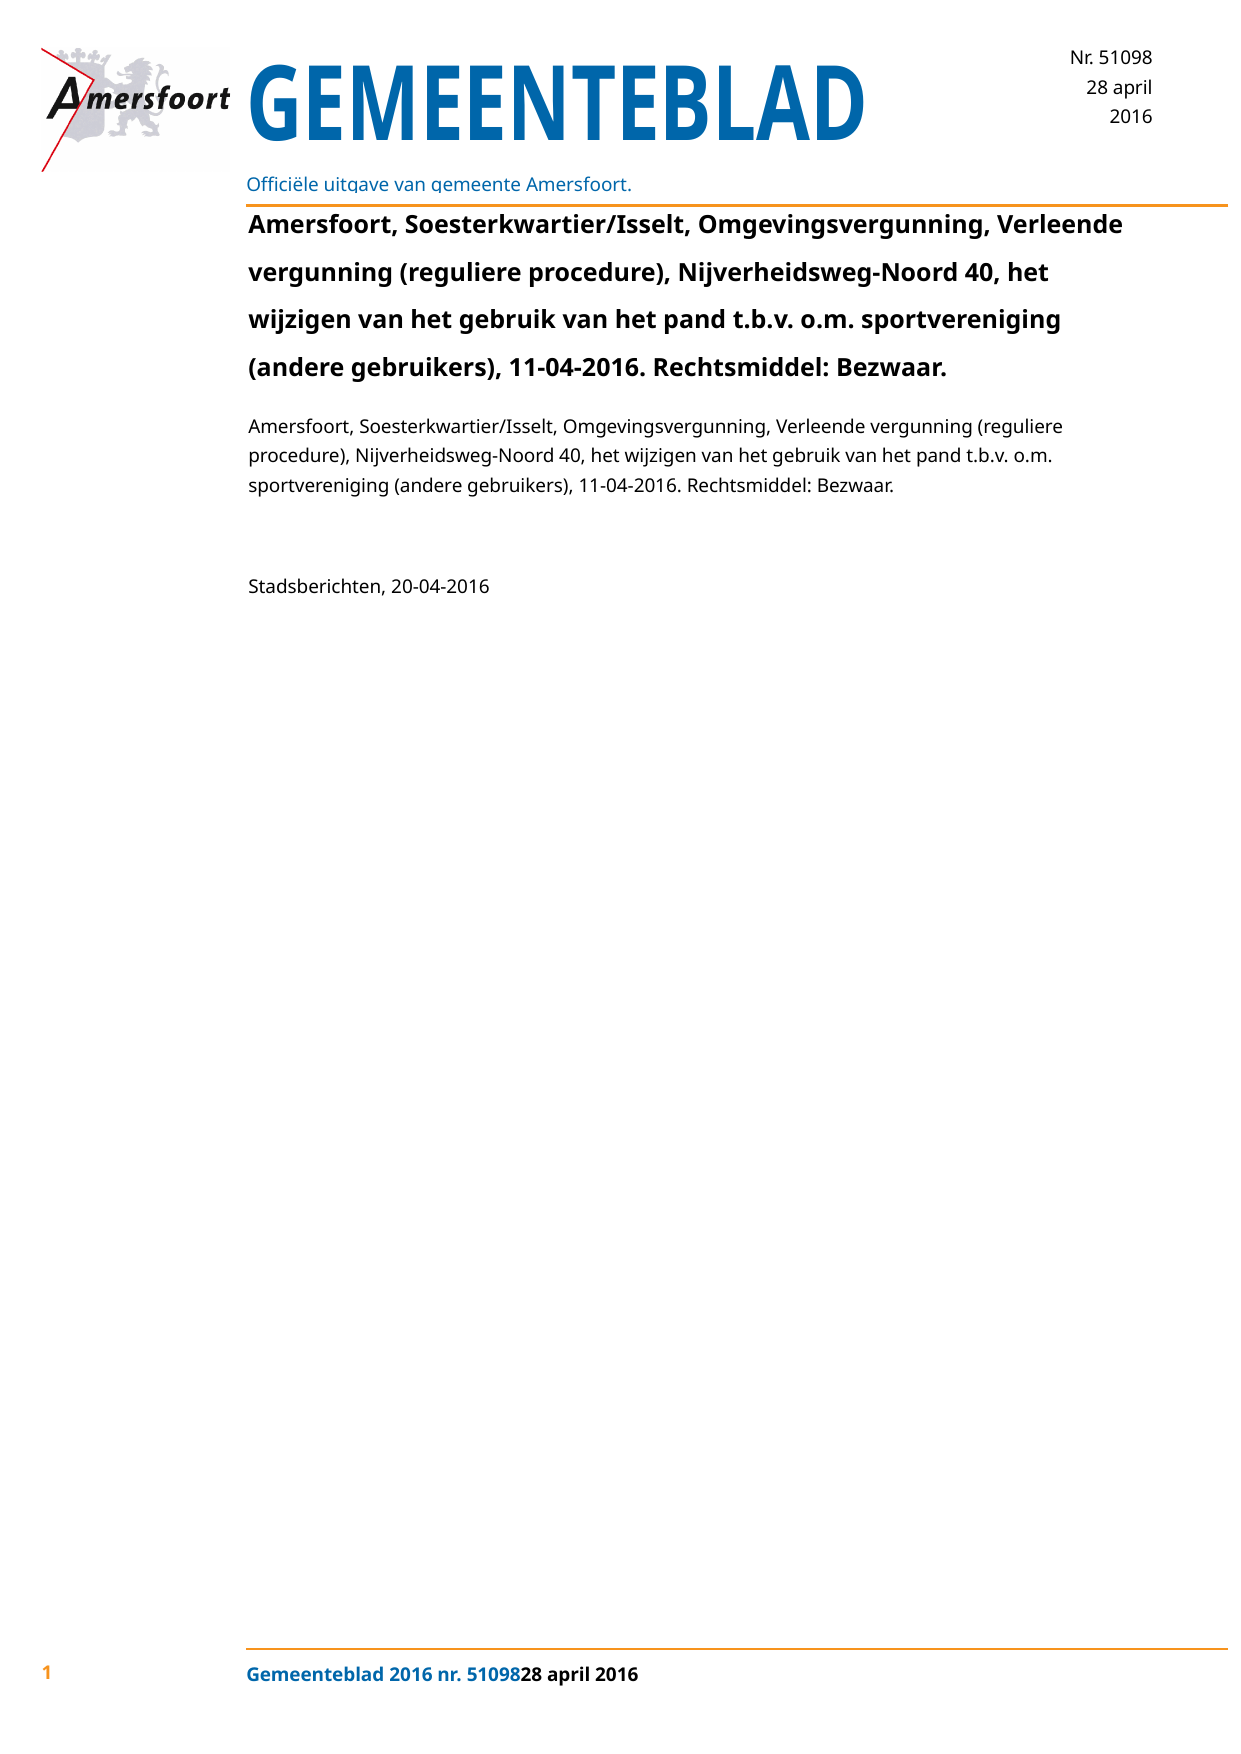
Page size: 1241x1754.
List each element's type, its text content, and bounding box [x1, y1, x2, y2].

text Amersfoort, Soesterkwartier/Isselt, Omgevingsvergunning, Verleende vergunning (reguliere procedure), Nijverheidsweg-Noord 40, het wijzigen van het gebruik van het pand t.b.v. o.m. sportvereniging (andere gebruikers), 11-04-2016. Rechtsmiddel: Bezwaar. [248, 413, 1152, 498]
picture [41, 47, 231, 172]
text Amersfoort, Soesterkwartier/Isselt, Omgevingsvergunning, Verleende vergunning (reguliere procedure), Nijverheidsweg-Noord 40, het wijzigen van het gebruik van het pand t.b.v. o.m. sportvereniging (andere gebruikers), 11-04-2016. Rechtsmiddel: Bezwaar. [248, 207, 1152, 384]
text Stadsberichten, 20-04-2016 [248, 573, 1152, 599]
